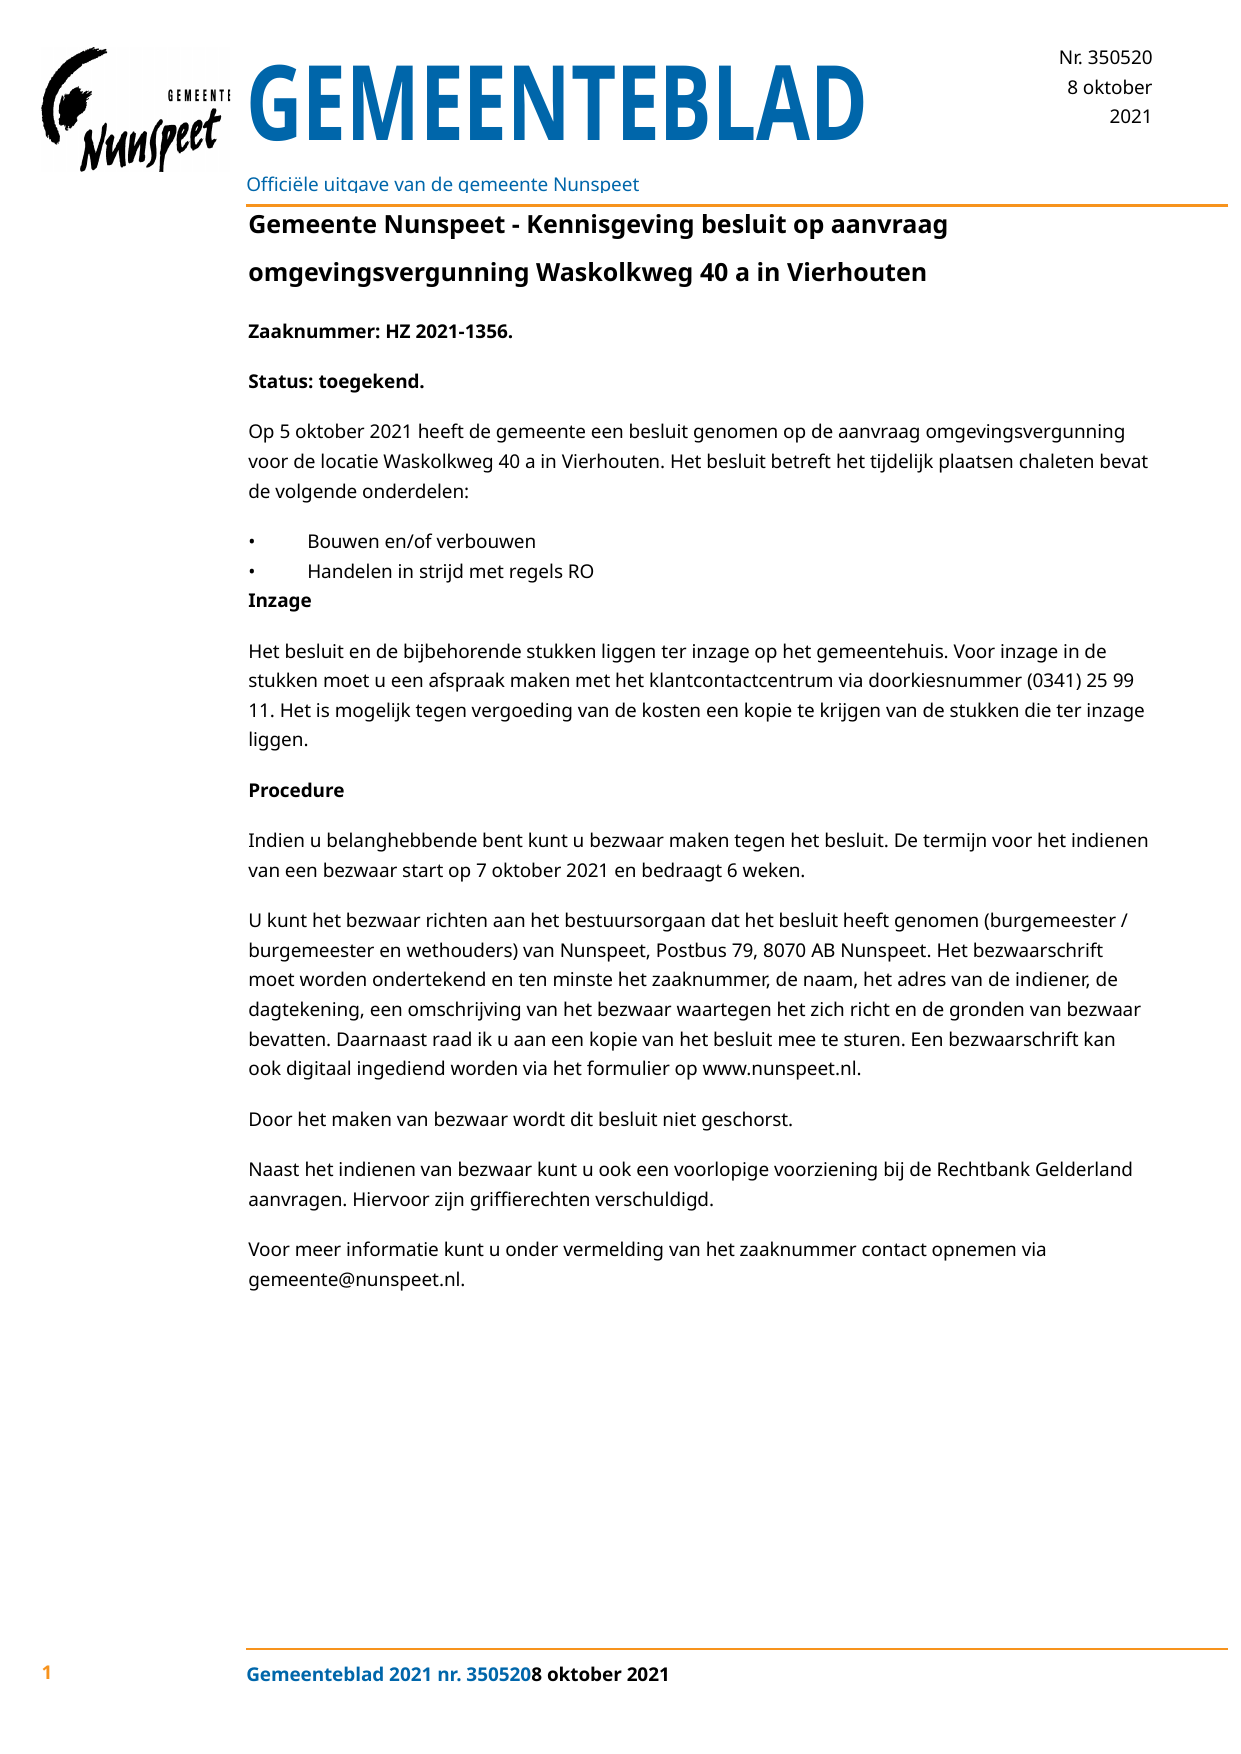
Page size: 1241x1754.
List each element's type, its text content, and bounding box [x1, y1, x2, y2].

text Naast het indienen van bezwaar kunt u ook een voorlopige voorziening bij de Rechtbank Gelderland aanvragen. Hiervoor zijn griffierechten verschuldigd. [248, 1156, 1152, 1212]
list Bouwen en/of verbouwen [248, 528, 1152, 554]
text Het besluit en de bijbehorende stukken liggen ter inzage op het gemeentehuis. Voor inzage in de stukken moet u een afspraak maken met het klantcontactcentrum via doorkiesnummer (0341) 25 99 11. Het is mogelijk tegen vergoeding van de kosten een kopie te krijgen van de stukken die ter inzage liggen. [248, 638, 1152, 752]
text Zaaknummer: HZ 2021-1356. [248, 318, 1152, 344]
picture [41, 47, 231, 172]
text Gemeente Nunspeet - Kennisgeving besluit op aanvraag omgevingsvergunning Waskolkweg 40 a in Vierhouten [248, 207, 1152, 288]
text Voor meer informatie kunt u onder vermelding van het zaaknummer contact opnemen via gemeente@nunspeet.nl. [248, 1236, 1152, 1292]
text Inzage [248, 587, 1152, 613]
text Status: toegekend. [248, 368, 1152, 394]
text Procedure [248, 777, 1152, 803]
list Handelen in strijd met regels RO [248, 558, 1152, 584]
text Indien u belanghebbende bent kunt u bezwaar maken tegen het besluit. De termijn voor het indienen van een bezwaar start op 7 oktober 2021 en bedraagt 6 weken. [248, 827, 1152, 883]
text U kunt het bezwaar richten aan het bestuursorgaan dat het besluit heeft genomen (burgemeester / burgemeester en wethouders) van Nunspeet, Postbus 79, 8070 AB Nunspeet. Het bezwaarschrift moet worden ondertekend en ten minste het zaaknummer, de naam, het adres van de indiener, de dagtekening, een omschrijving van het bezwaar waartegen het zich richt en de gronden van bezwaar bevatten. Daarnaast raad ik u aan een kopie van het besluit mee te sturen. Een bezwaarschrift kan ook digitaal ingediend worden via het formulier op www.nunspeet.nl. [248, 907, 1152, 1081]
text Door het maken van bezwaar wordt dit besluit niet geschorst. [248, 1106, 1152, 1132]
text Op 5 oktober 2021 heeft de gemeente een besluit genomen op de aanvraag omgevingsvergunning voor de locatie Waskolkweg 40 a in Vierhouten. Het besluit betreft het tijdelijk plaatsen chaleten bevat de volgende onderdelen: [248, 419, 1152, 504]
